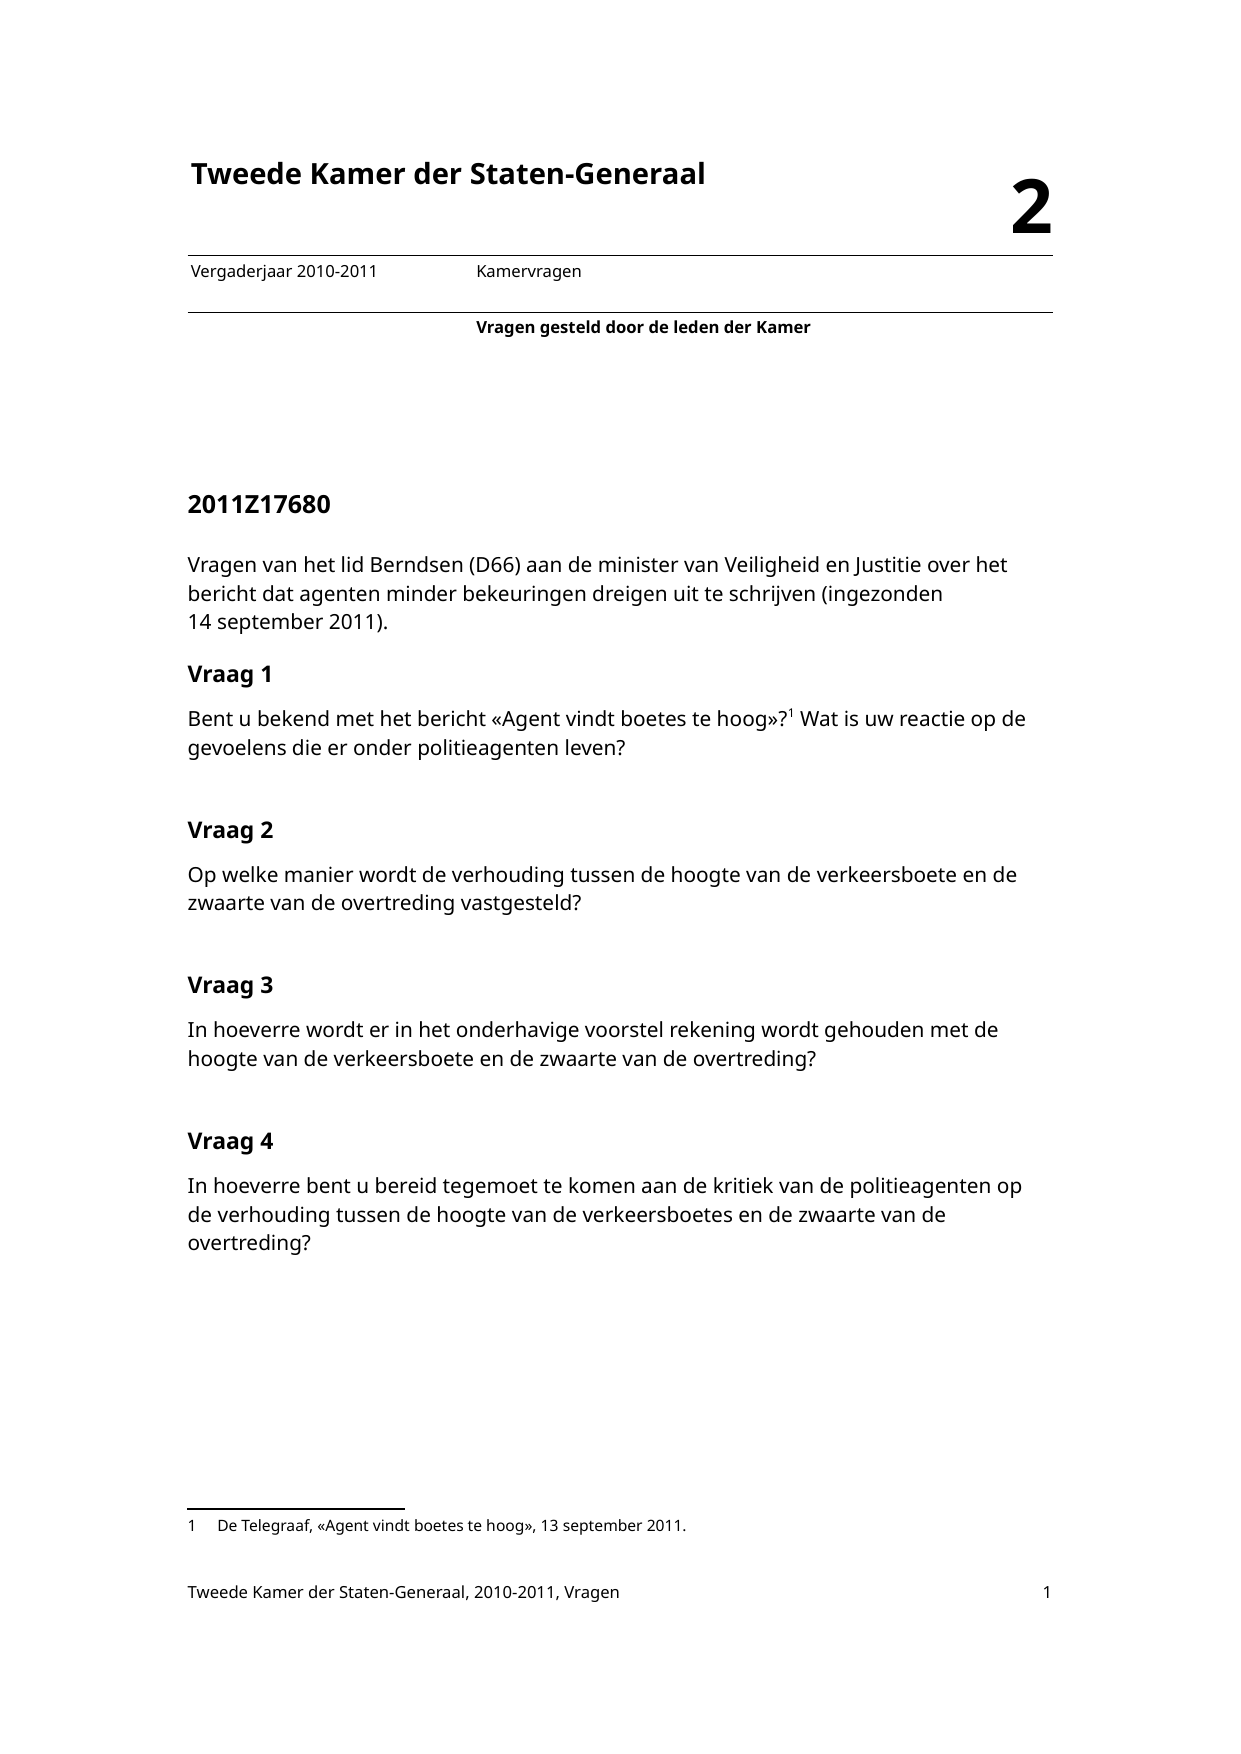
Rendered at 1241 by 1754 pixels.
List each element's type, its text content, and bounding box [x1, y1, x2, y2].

table_cell Vragen gesteld door de leden der Kamer [473, 313, 1053, 339]
subtitle Vraag 3 [187, 969, 1053, 1001]
text In hoeverre bent u bereid tegemoet te komen aan de kritiek van de politieagenten op de verhouding tussen de hoogte van de verkeersboetes en de zwaarte van de overtreding? [187, 1171, 1053, 1257]
subtitle Vraag 4 [187, 1125, 1053, 1156]
text Op welke manier wordt de verhouding tussen de hoogte van de verkeersboete en de zwaarte van de overtreding vastgesteld? [187, 860, 1053, 917]
text Vragen van het lid Berndsen (D66) aan de minister van Veiligheid en Justitie over het bericht dat agenten minder bekeuringen dreigen uit te schrijven (ingezonden 14 september 2011). [187, 550, 1053, 636]
table_header 2 [880, 150, 1053, 255]
text 2011Z17680 [187, 487, 1053, 521]
text De Telegraaf, «Agent vindt boetes te hoog», 13 september 2011. [187, 1508, 1053, 1536]
subtitle Vraag 1 [187, 658, 1053, 689]
table_header Tweede Kamer der Staten-Generaal [188, 150, 879, 255]
text In hoeverre wordt er in het onderhavige voorstel rekening wordt gehouden met de hoogte van de verkeersboete en de zwaarte van de overtreding? [187, 1016, 1053, 1072]
table_cell Vergaderjaar 2010-2011 [188, 256, 473, 312]
table_cell Kamervragen [473, 256, 1053, 312]
table_cell [188, 313, 473, 339]
text Bent u bekend met het bericht «Agent vindt boetes te hoog»? Wat is uw reactie op de gevoelens die er onder politieagenten leven? [187, 704, 1053, 761]
subtitle Vraag 2 [187, 814, 1053, 845]
